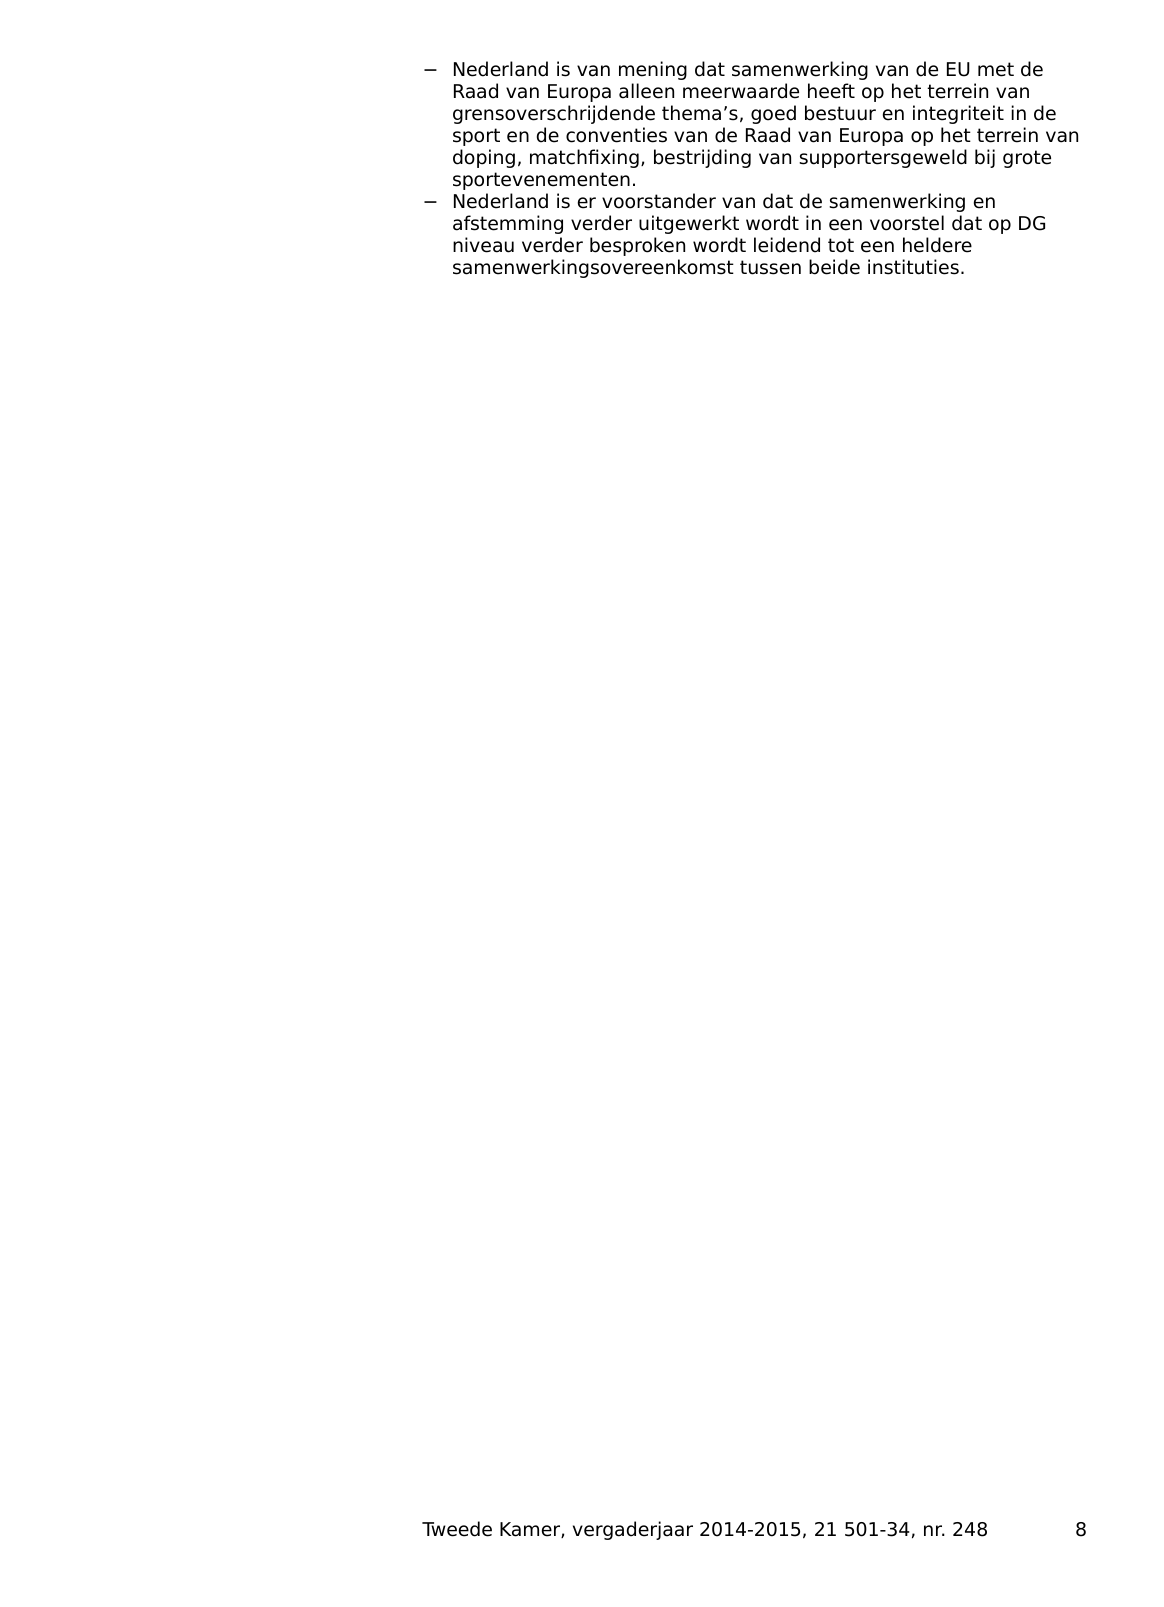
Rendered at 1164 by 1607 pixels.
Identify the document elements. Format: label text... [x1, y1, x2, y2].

text − Nederland is er voorstander van dat de samenwerking en afstemming verder uitgewerkt wordt in een voorstel dat op DG niveau verder besproken wordt leidend tot een heldere samenwerkingsovereenkomst tussen beide instituties. [422, 191, 1087, 279]
text − Nederland is van mening dat samenwerking van de EU met de Raad van Europa alleen meerwaarde heeft op het terrein van grensoverschrijdende thema’s, goed bestuur en integriteit in de sport en de conventies van de Raad van Europa op het terrein van doping, matchfixing, bestrijding van supportersgeweld bij grote sportevenementen. [422, 59, 1087, 191]
